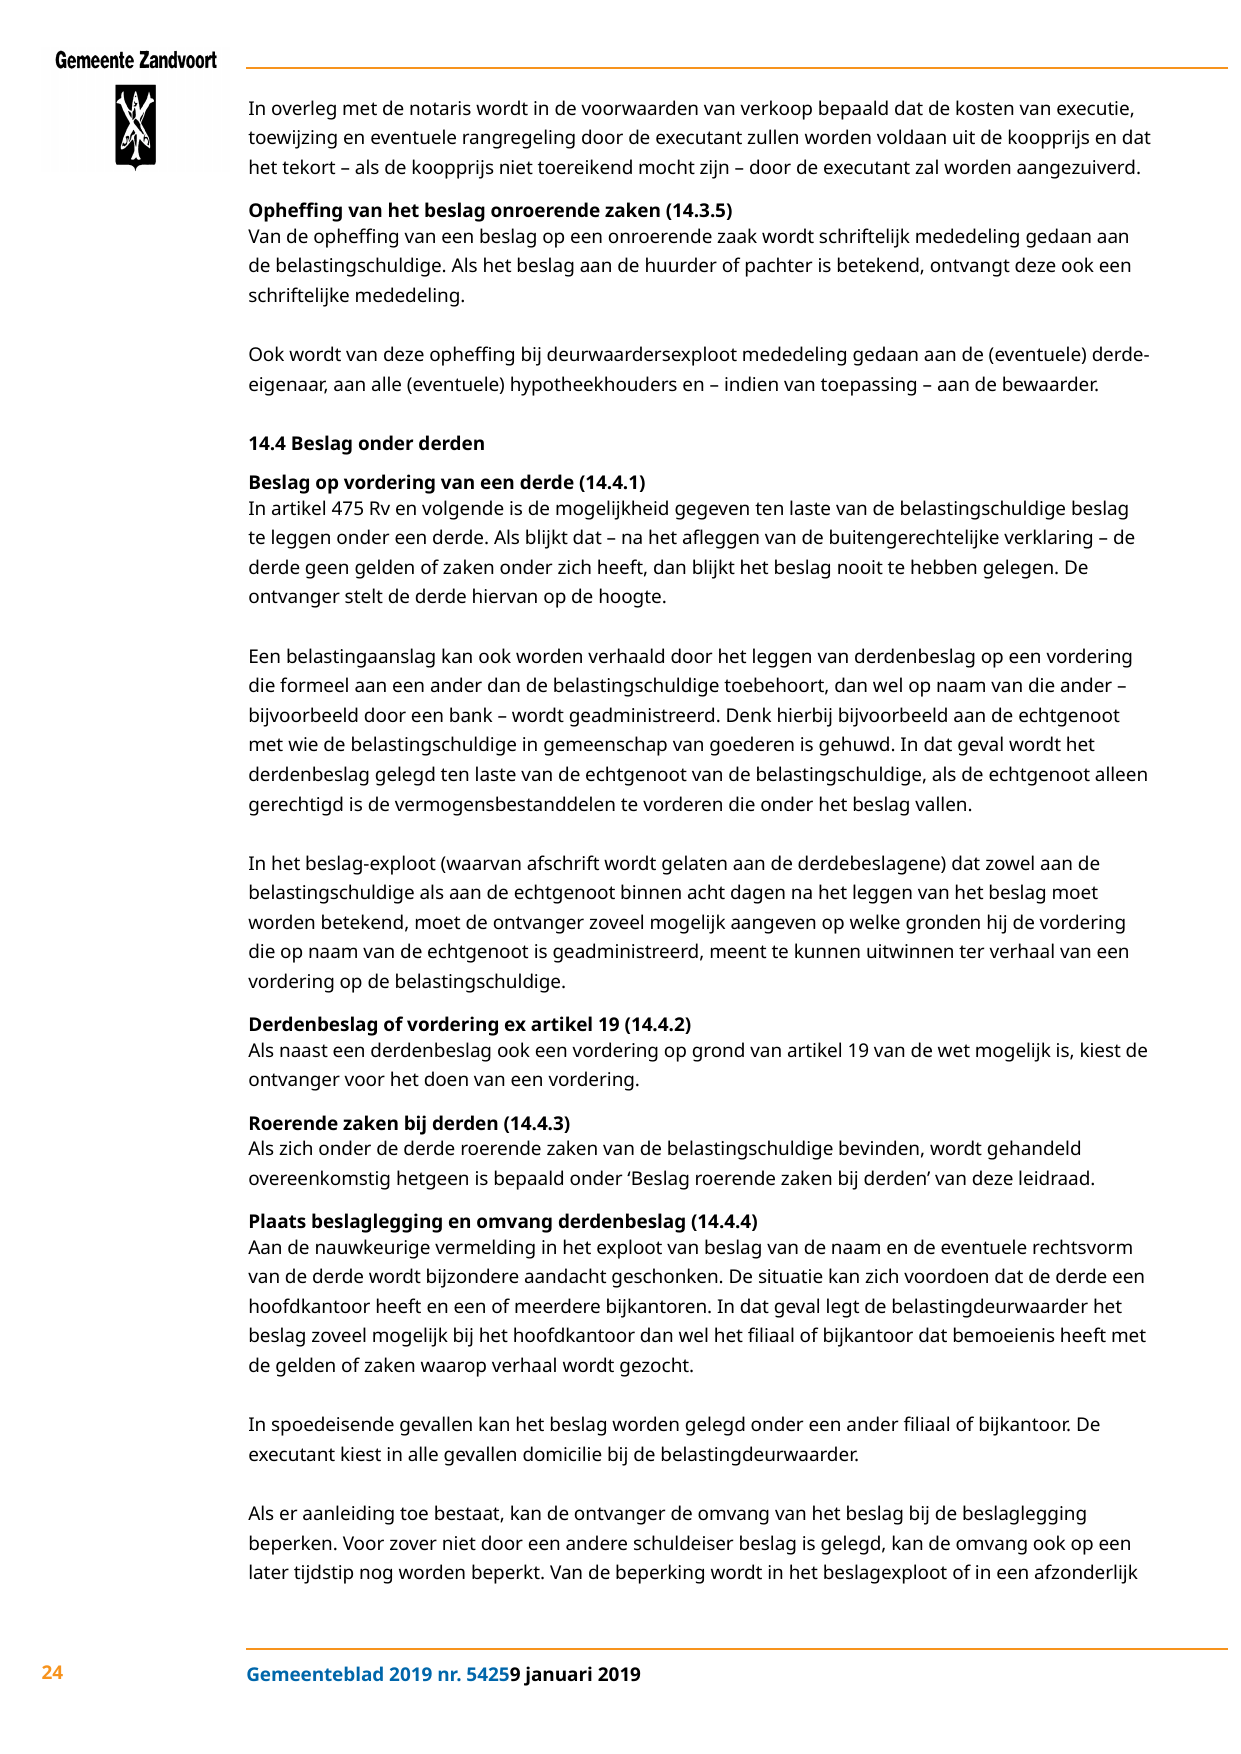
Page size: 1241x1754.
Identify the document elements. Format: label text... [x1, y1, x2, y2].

text Plaats beslaglegging en omvang derdenbeslag (14.4.4) [248, 1208, 1152, 1234]
text In artikel 475 Rv en volgende is de mogelijkheid gegeven ten laste van de belastingschuldige beslag te leggen onder een derde. Als blijkt dat – na het afleggen van de buitengerechtelijke verklaring – de derde geen gelden of zaken onder zich heeft, dan blijkt het beslag nooit te hebben gelegen. De ontvanger stelt de derde hiervan op de hoogte. [248, 495, 1152, 609]
text 14.4 Beslag onder derden [248, 430, 1152, 456]
text Aan de nauwkeurige vermelding in het exploot van beslag van de naam en de eventuele rechtsvorm van de derde wordt bijzondere aandacht geschonken. De situatie kan zich voordoen dat de derde een hoofdkantoor heeft en een of meerdere bijkantoren. In dat geval legt de belastingdeurwaarder het beslag zoveel mogelijk bij het hoofdkantoor dan wel het filiaal of bijkantoor dat bemoeienis heeft met de gelden of zaken waarop verhaal wordt gezocht. [248, 1234, 1152, 1378]
text Roerende zaken bij derden (14.4.3) [248, 1110, 1152, 1136]
text Als naast een derdenbeslag ook een vordering op grond van artikel 19 van de wet mogelijk is, kiest de ontvanger voor het doen van een vordering. [248, 1037, 1152, 1092]
text Van de opheffing van een beslag op een onroerende zaak wordt schriftelijk mededeling gedaan aan de belastingschuldige. Als het beslag aan de huurder of pachter is betekend, ontvangt deze ook een schriftelijke mededeling. [248, 223, 1152, 308]
text Ook wordt van deze opheffing bij deurwaardersexploot mededeling gedaan aan de (eventuele) derde-eigenaar, aan alle (eventuele) hypotheekhouders en – indien van toepassing – aan de bewaarder. [248, 341, 1152, 396]
text Derdenbeslag of vordering ex artikel 19 (14.4.2) [248, 1011, 1152, 1037]
text Een belastingaanslag kan ook worden verhaald door het leggen van derdenbeslag op een vordering die formeel aan een ander dan de belastingschuldige toebehoort, dan wel op naam van die ander – bijvoorbeeld door een bank – wordt geadministreerd. Denk hierbij bijvoorbeeld aan de echtgenoot met wie de belastingschuldige in gemeenschap van goederen is gehuwd. In dat geval wordt het derdenbeslag gelegd ten laste van de echtgenoot van de belastingschuldige, als de echtgenoot alleen gerechtigd is de vermogensbestanddelen te vorderen die onder het beslag vallen. [248, 643, 1152, 816]
picture [41, 47, 231, 172]
text In overleg met de notaris wordt in de voorwaarden van verkoop bepaald dat de kosten van executie, toewijzing en eventuele rangregeling door de executant zullen worden voldaan uit de koopprijs en dat het tekort – als de koopprijs niet toereikend mocht zijn – door de executant zal worden aangezuiverd. [248, 95, 1152, 180]
text In het beslag-exploot (waarvan afschrift wordt gelaten aan de derdebeslagene) dat zowel aan de belastingschuldige als aan de echtgenoot binnen acht dagen na het leggen van het beslag moet worden betekend, moet de ontvanger zoveel mogelijk aangeven op welke gronden hij de vordering die op naam van de echtgenoot is geadministreerd, meent te kunnen uitwinnen ter verhaal van een vordering op de belastingschuldige. [248, 850, 1152, 994]
text Opheffing van het beslag onroerende zaken (14.3.5) [248, 197, 1152, 223]
text In spoedeisende gevallen kan het beslag worden gelegd onder een ander filiaal of bijkantoor. De executant kiest in alle gevallen domicilie bij de belastingdeurwaarder. [248, 1411, 1152, 1467]
text Als er aanleiding toe bestaat, kan de ontvanger de omvang van het beslag bij de beslaglegging beperken. Voor zover niet door een andere schuldeiser beslag is gelegd, kan de omvang ook op een later tijdstip nog worden beperkt. Van de beperking wordt in het beslagexploot of in een afzonderlijk [248, 1500, 1152, 1585]
text Als zich onder de derde roerende zaken van de belastingschuldige bevinden, wordt gehandeld overeenkomstig hetgeen is bepaald onder ‘Beslag roerende zaken bij derden’ van deze leidraad. [248, 1136, 1152, 1191]
text Beslag op vordering van een derde (14.4.1) [248, 469, 1152, 495]
